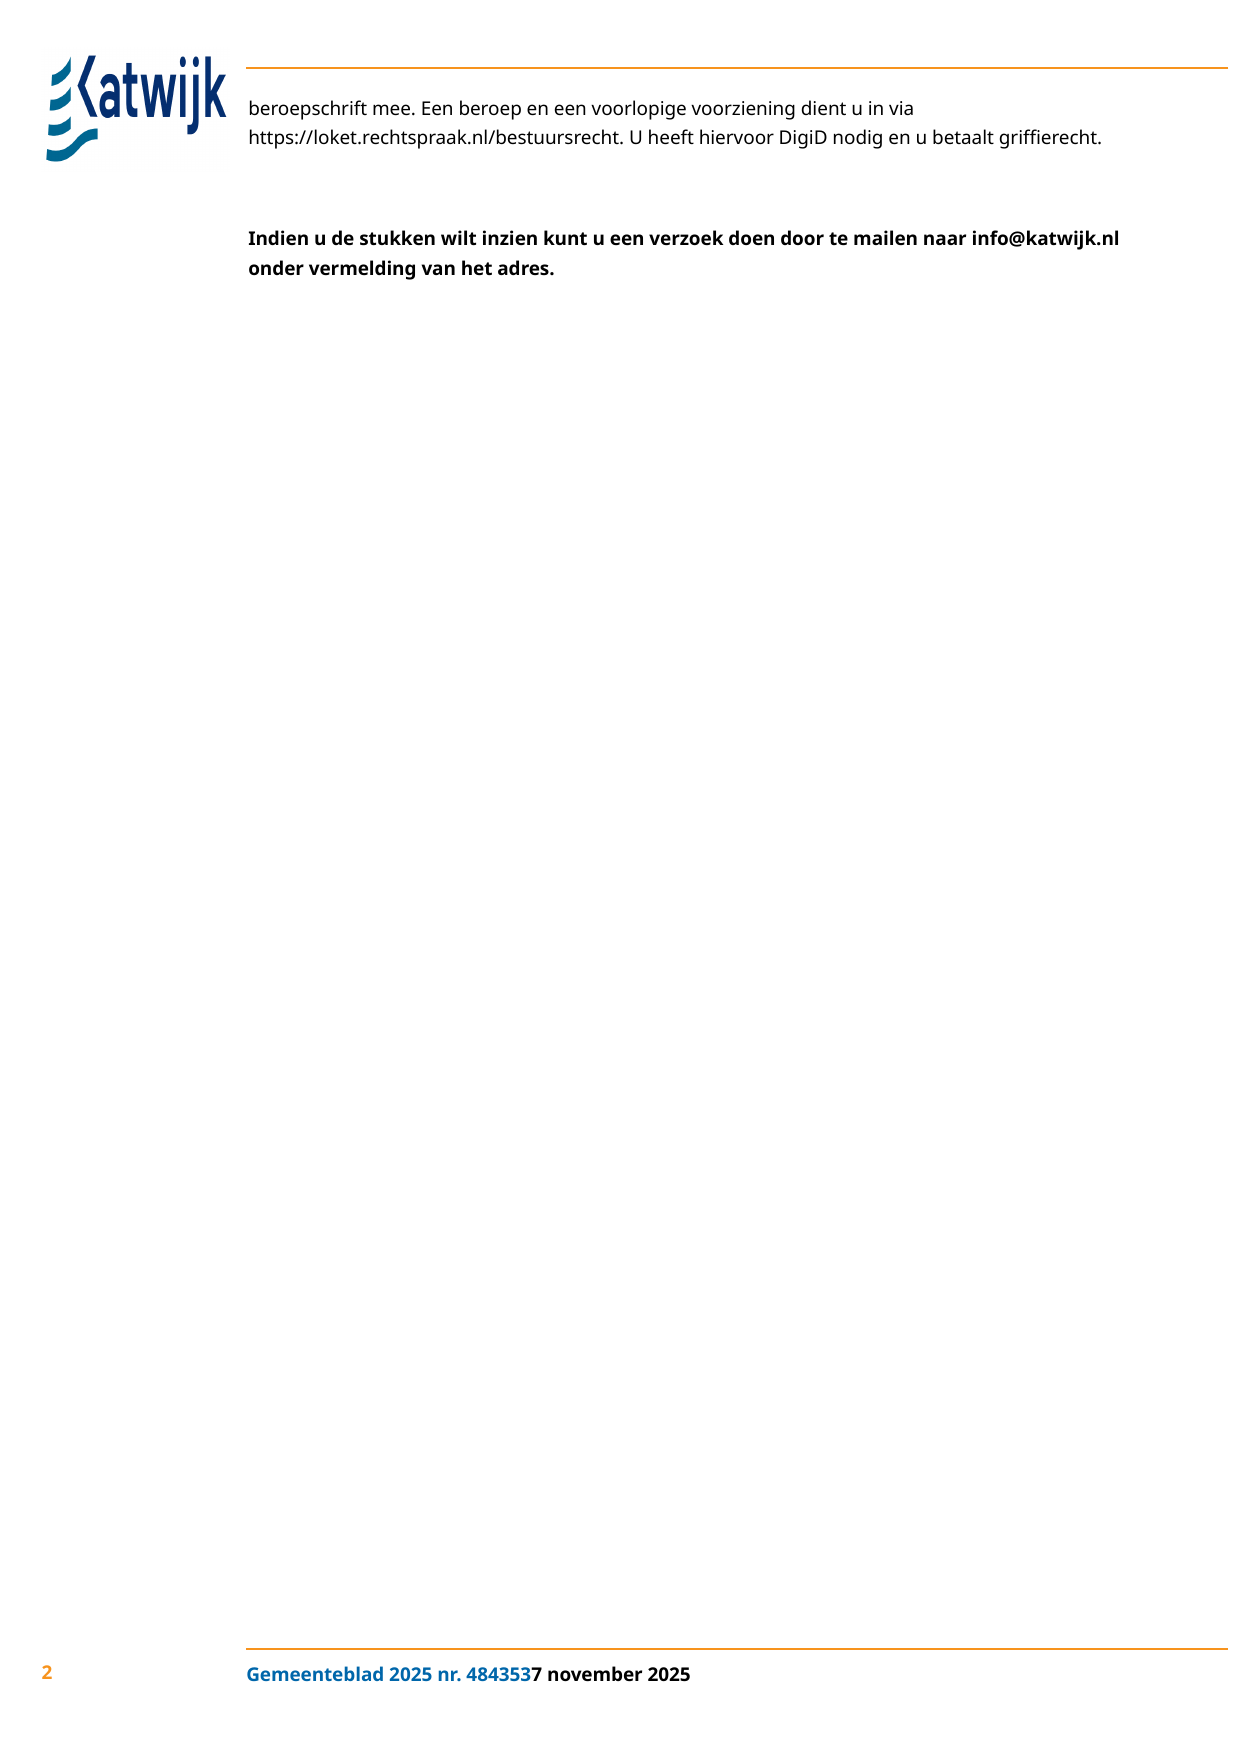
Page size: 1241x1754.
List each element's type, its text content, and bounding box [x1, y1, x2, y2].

picture [41, 47, 231, 172]
text Indien u de stukken wilt inzien kunt u een verzoek doen door te mailen naar info@katwijk.nl onder vermelding van het adres. [248, 225, 1152, 281]
text beroepschrift mee. Een beroep en een voorlopige voorziening dient u in via https://loket.rechtspraak.nl/bestuursrecht. U heeft hiervoor DigiD nodig en u betaalt griffierecht. [248, 95, 1152, 150]
